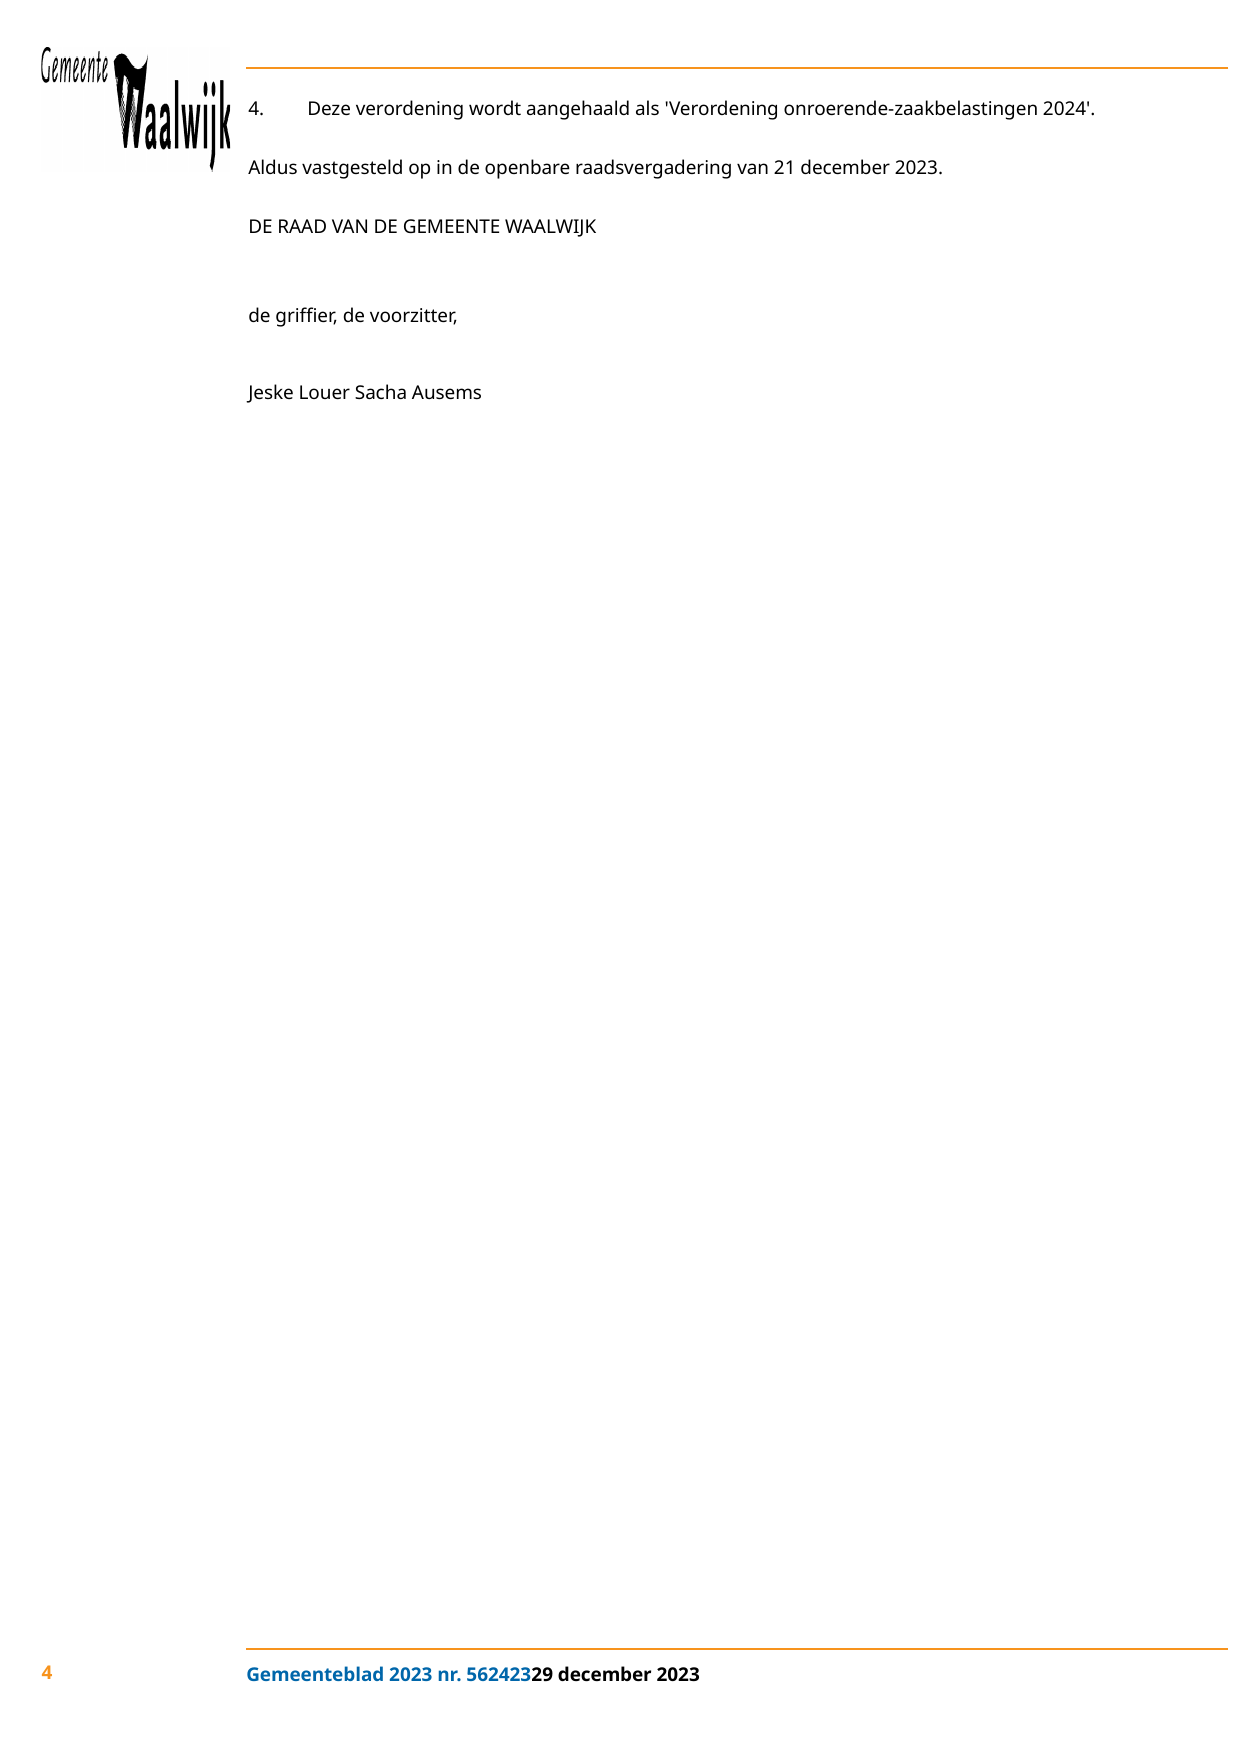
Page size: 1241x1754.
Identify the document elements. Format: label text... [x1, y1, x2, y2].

text DE RAAD VAN DE GEMEENTE WAALWIJK [248, 213, 1152, 239]
list Deze verordening wordt aangehaald als 'Verordening onroerende-zaakbelastingen 2024'. [248, 95, 1152, 121]
text de griffier, de voorzitter, [248, 302, 1152, 328]
text Jeske Louer Sacha Ausems [248, 379, 1152, 405]
text Aldus vastgesteld op in de openbare raadsvergadering van 21 december 2023. [248, 154, 1152, 180]
picture [41, 47, 231, 172]
